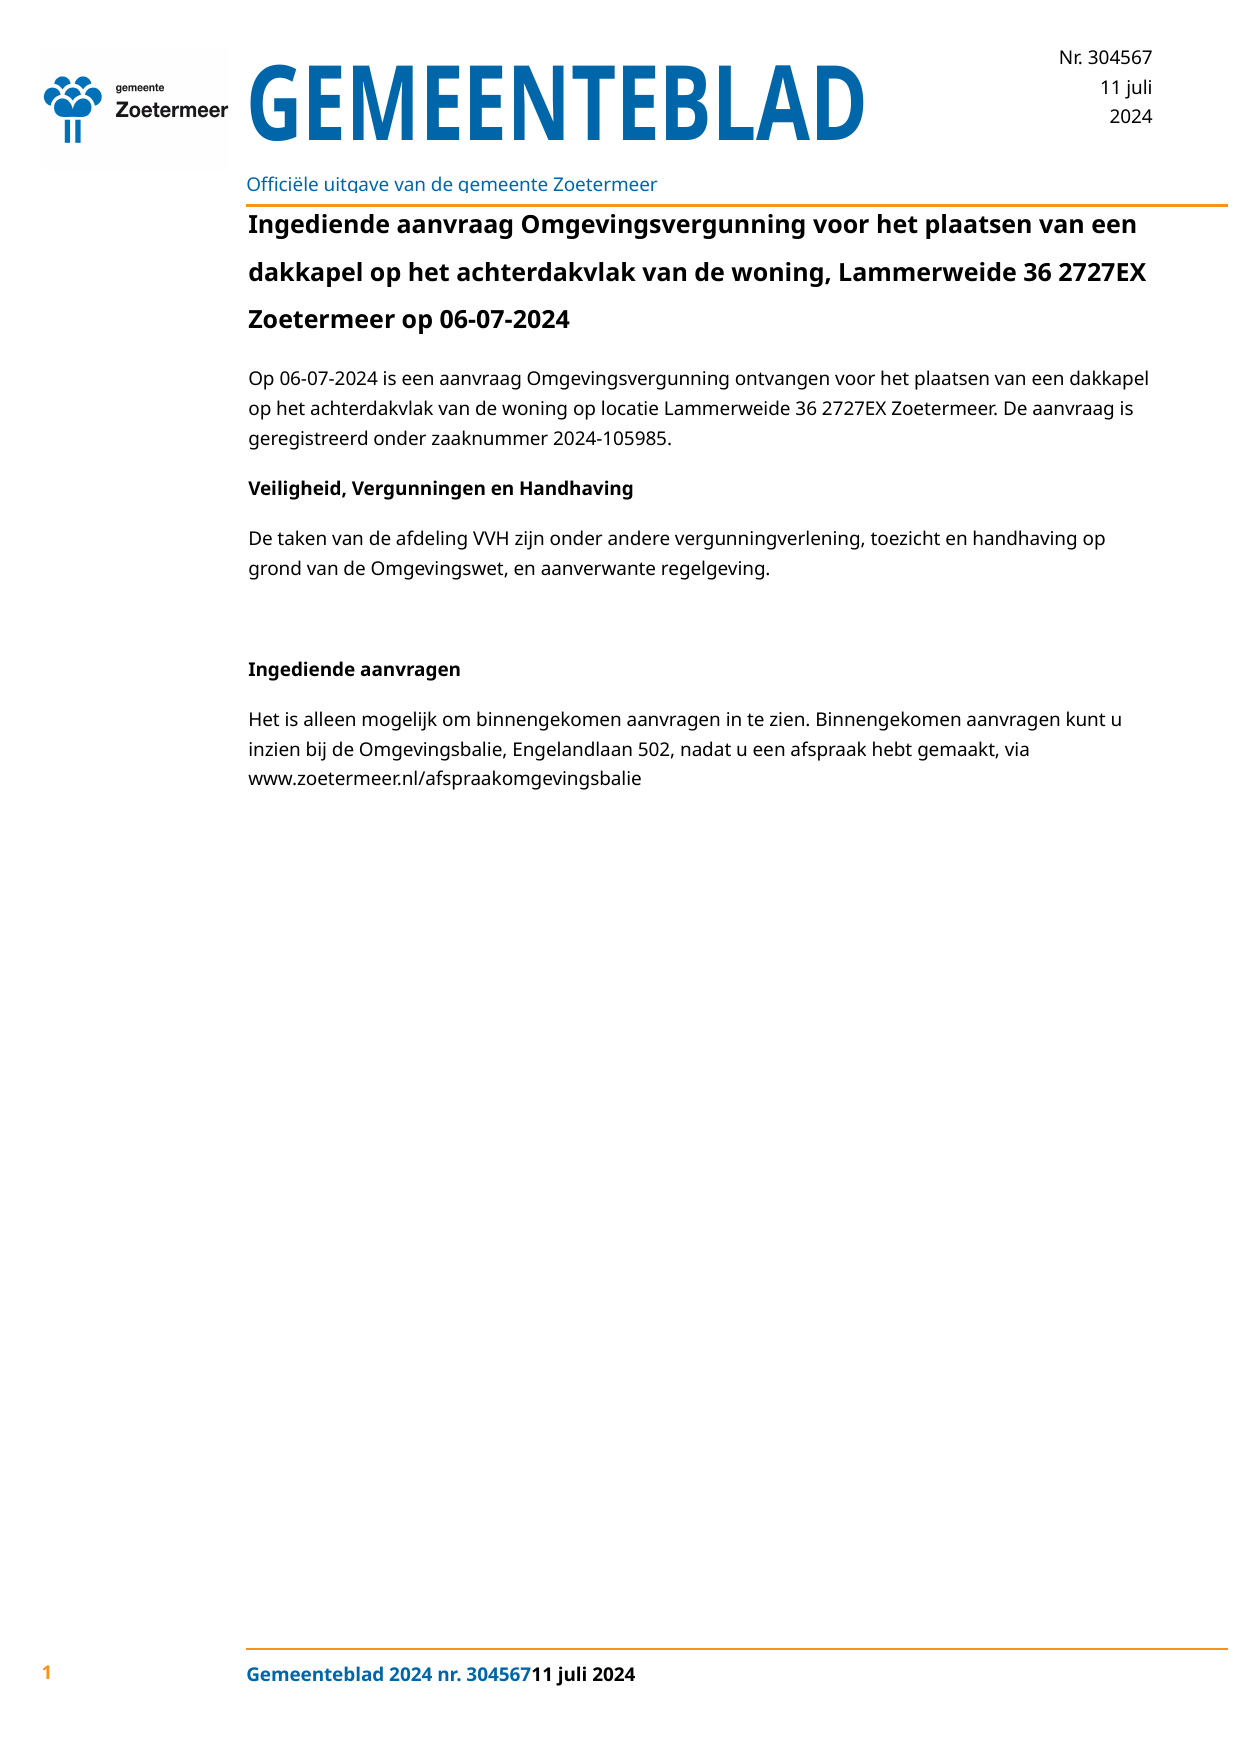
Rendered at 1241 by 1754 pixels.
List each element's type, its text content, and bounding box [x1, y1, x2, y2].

picture [41, 47, 231, 172]
text Op 06-07-2024 is een aanvraag Omgevingsvergunning ontvangen voor het plaatsen van een dakkapel op het achterdakvlak van de woning op locatie Lammerweide 36 2727EX Zoetermeer. De aanvraag is geregistreerd onder zaaknummer 2024-105985. [248, 366, 1152, 450]
text Veiligheid, Vergunningen en Handhaving [248, 475, 1152, 501]
text Ingediende aanvragen [248, 656, 1152, 682]
text Het is alleen mogelijk om binnengekomen aanvragen in te zien. Binnengekomen aanvragen kunt u inzien bij de Omgevingsbalie, Engelandlaan 502, nadat u een afspraak hebt gemaakt, via www.zoetermeer.nl/afspraakomgevingsbalie [248, 706, 1152, 791]
text De taken van de afdeling VVH zijn onder andere vergunningverlening, toezicht en handhaving op grond van de Omgevingswet, en aanverwante regelgeving. [248, 526, 1152, 581]
text Ingediende aanvraag Omgevingsvergunning voor het plaatsen van een dakkapel op het achterdakvlak van de woning, Lammerweide 36 2727EX Zoetermeer op 06-07-2024 [248, 207, 1152, 336]
